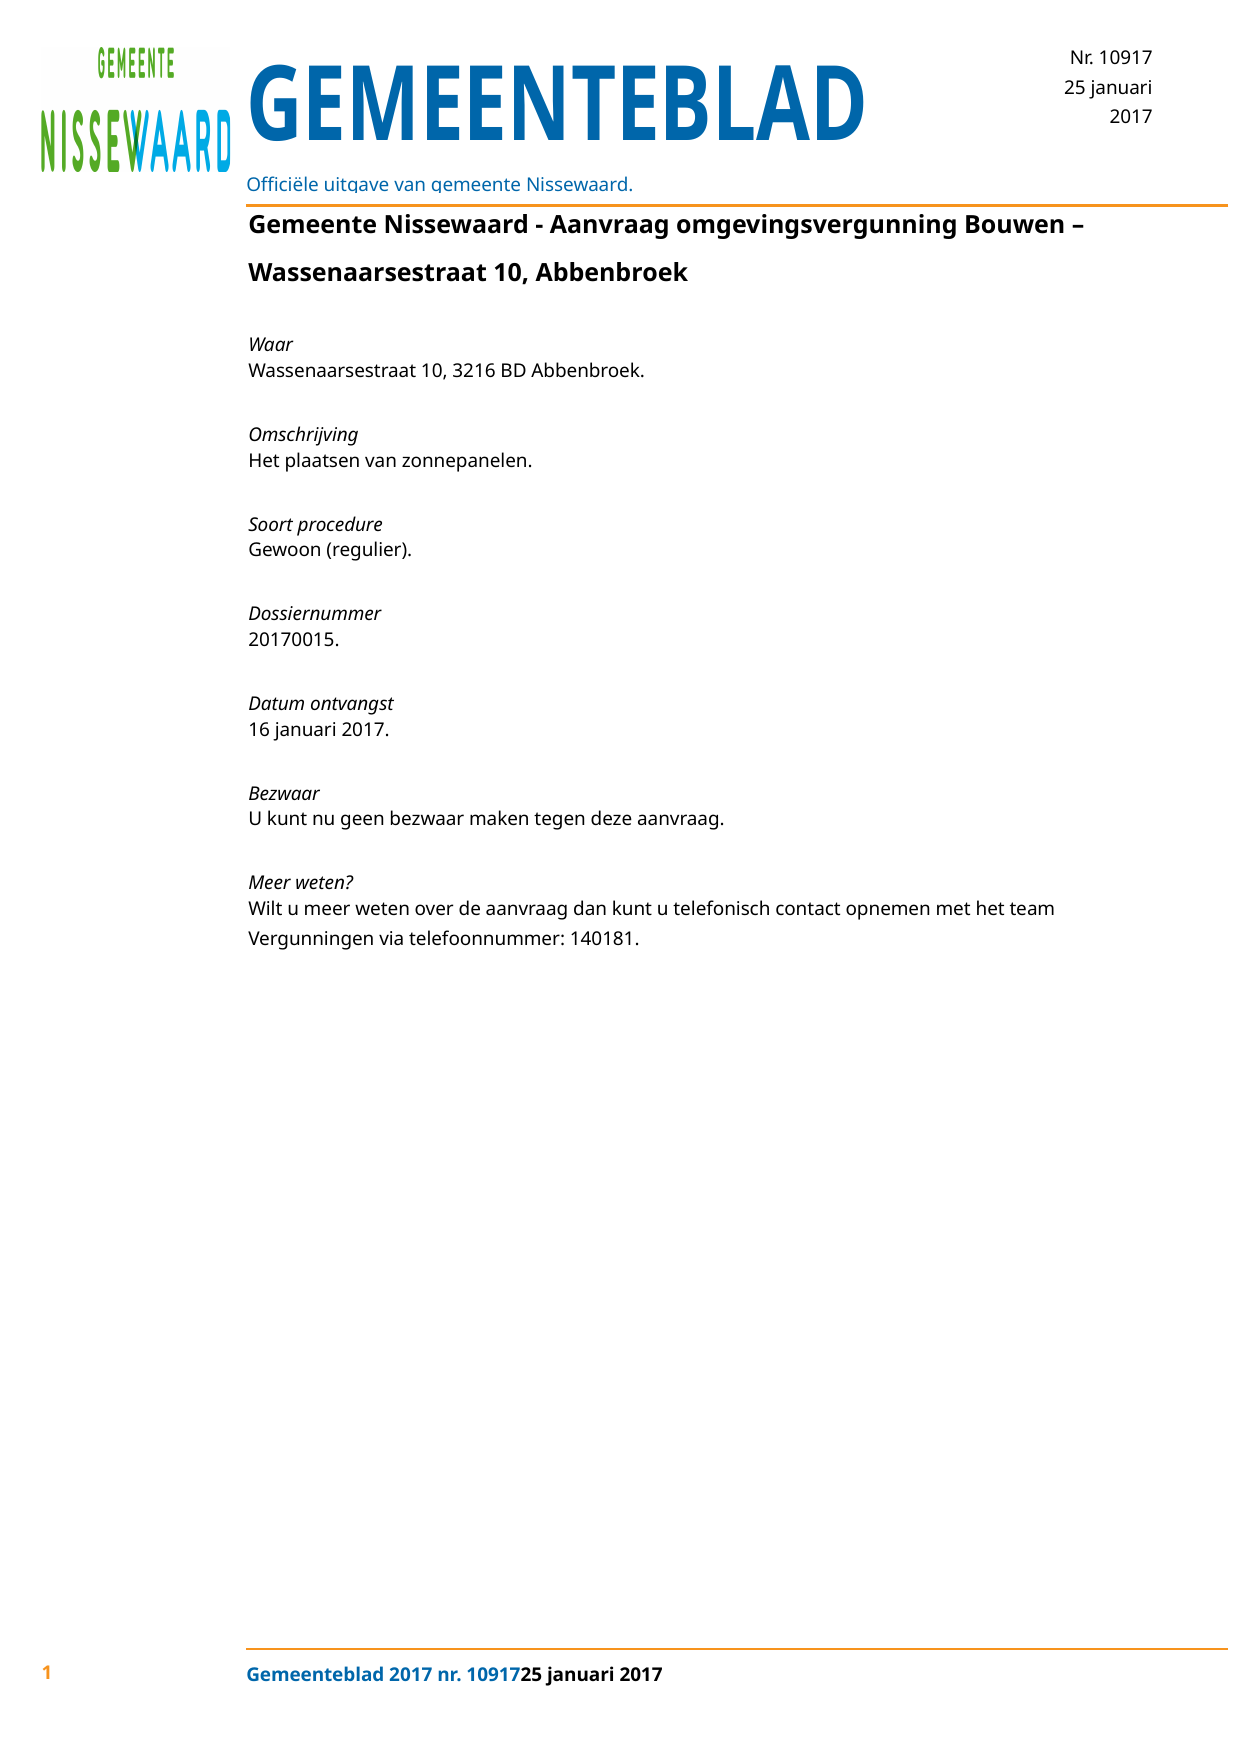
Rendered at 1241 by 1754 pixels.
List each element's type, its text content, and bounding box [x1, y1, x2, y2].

text Omschrijving [248, 421, 1152, 447]
text Meer weten? [248, 869, 1152, 895]
picture [154, 157, 165, 172]
text Wassenaarsestraat 10, 3216 BD Abbenbroek. [248, 357, 1152, 383]
text 20170015. [248, 626, 1152, 652]
text Bezwaar [248, 780, 1152, 806]
text Dossiernummer [248, 601, 1152, 626]
text U kunt nu geen bezwaar maken tegen deze aanvraag. [248, 806, 1152, 831]
text Het plaatsen van zonnepanelen. [248, 447, 1152, 473]
picture [200, 151, 206, 172]
text Wilt u meer weten over de aanvraag dan kunt u telefonisch contact opnemen met het team Vergunningen via telefoonnummer: 140181. [248, 895, 1152, 951]
picture [41, 47, 231, 172]
text Gewoon (regulier). [248, 537, 1152, 562]
text Soort procedure [248, 511, 1152, 537]
picture [176, 157, 187, 172]
text 16 januari 2017. [248, 716, 1152, 742]
picture [201, 122, 206, 138]
text Waar [248, 331, 1152, 357]
picture [222, 122, 227, 160]
text Datum ontvangst [248, 690, 1152, 716]
text Gemeente Nissewaard - Aanvraag omgevingsvergunning Bouwen – Wassenaarsestraat 10, Abbenbroek [248, 207, 1152, 288]
